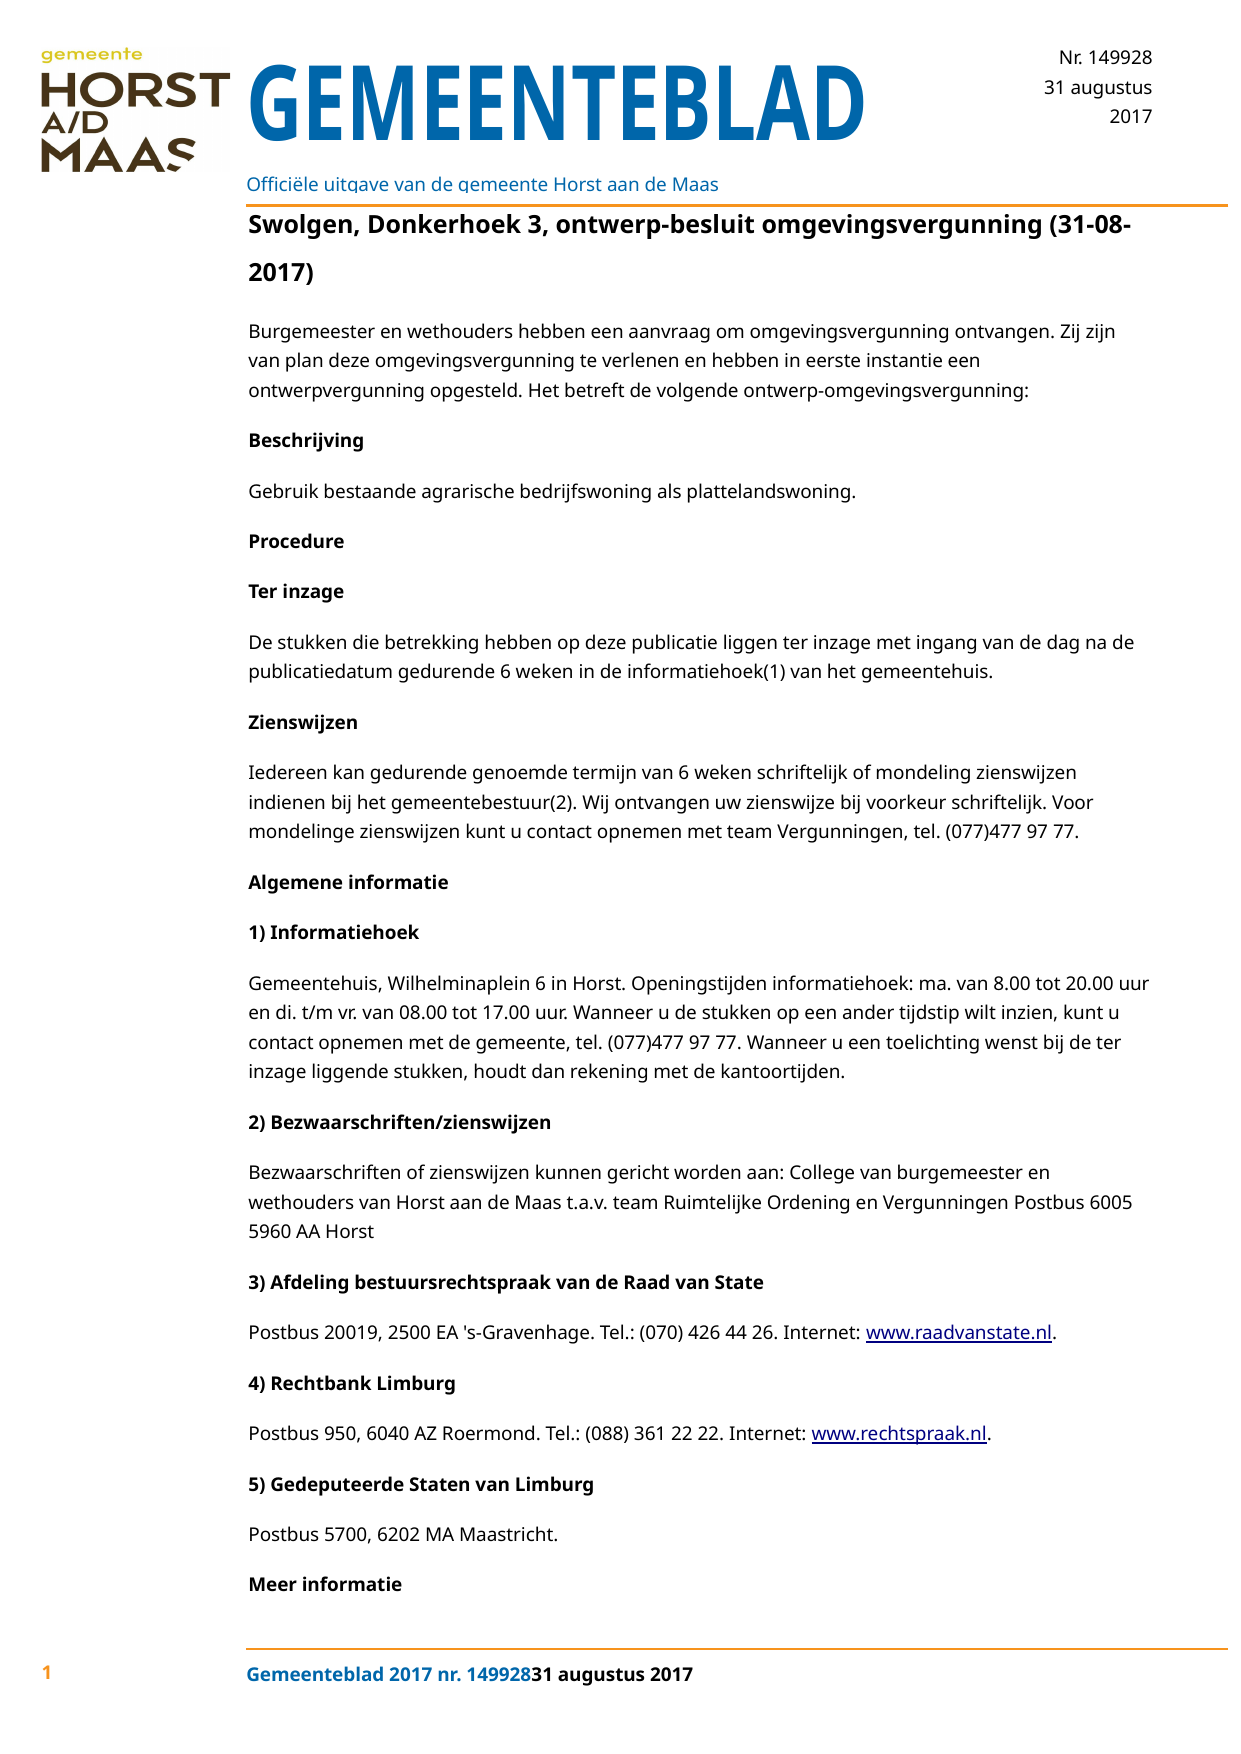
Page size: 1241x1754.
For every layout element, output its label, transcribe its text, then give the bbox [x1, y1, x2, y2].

text Postbus 950, 6040 AZ Roermond. Tel.: (088) 361 22 22. Internet: www.rechtspraak.nl. [248, 1420, 1152, 1446]
text Iedereen kan gedurende genoemde termijn van 6 weken schriftelijk of mondeling zienswijzen indienen bij het gemeentebestuur(2). Wij ontvangen uw zienswijze bij voorkeur schriftelijk. Voor mondelinge zienswijzen kunt u contact opnemen met team Vergunningen, tel. (077)477 97 77. [248, 759, 1152, 844]
text Postbus 20019, 2500 EA 's-Gravenhage. Tel.: (070) 426 44 26. Internet: www.raadvanstate.nl. [248, 1319, 1152, 1345]
text 1) Informatiehoek [248, 919, 1152, 945]
text 5) Gedeputeerde Staten van Limburg [248, 1471, 1152, 1497]
text Procedure [248, 528, 1152, 554]
text Bezwaarschriften of zienswijzen kunnen gericht worden aan: College van burgemeester en wethouders van Horst aan de Maas t.a.v. team Ruimtelijke Ordening en Vergunningen Postbus 6005 5960 AA Horst [248, 1159, 1152, 1244]
text 3) Afdeling bestuursrechtspraak van de Raad van State [248, 1269, 1152, 1295]
text Beschrijving [248, 427, 1152, 453]
text Burgemeester en wethouders hebben een aanvraag om omgevingsvergunning ontvangen. Zij zijn van plan deze omgevingsvergunning te verlenen en hebben in eerste instantie een ontwerpvergunning opgesteld. Het betreft de volgende ontwerp-omgevingsvergunning: [248, 318, 1152, 403]
text Meer informatie [248, 1572, 1152, 1597]
text 2) Bezwaarschriften/zienswijzen [248, 1109, 1152, 1135]
text Postbus 5700, 6202 MA Maastricht. [248, 1521, 1152, 1547]
text Zienswijzen [248, 709, 1152, 735]
picture [41, 47, 231, 172]
text Algemene informatie [248, 869, 1152, 895]
text 4) Rechtbank Limburg [248, 1370, 1152, 1396]
text Ter inzage [248, 579, 1152, 604]
text Gemeentehuis, Wilhelminaplein 6 in Horst. Openingstijden informatiehoek: ma. van 8.00 tot 20.00 uur en di. t/m vr. van 08.00 tot 17.00 uur. Wanneer u de stukken op een ander tijdstip wilt inzien, kunt u contact opnemen met de gemeente, tel. (077)477 97 77. Wanneer u een toelichting wenst bij de ter inzage liggende stukken, houdt dan rekening met de kantoortijden. [248, 970, 1152, 1084]
text De stukken die betrekking hebben op deze publicatie liggen ter inzage met ingang van de dag na de publicatiedatum gedurende 6 weken in de informatiehoek(1) van het gemeentehuis. [248, 629, 1152, 684]
text Swolgen, Donkerhoek 3, ontwerp-besluit omgevingsvergunning (31-08-2017) [248, 207, 1152, 288]
text Gebruik bestaande agrarische bedrijfswoning als plattelandswoning. [248, 478, 1152, 504]
